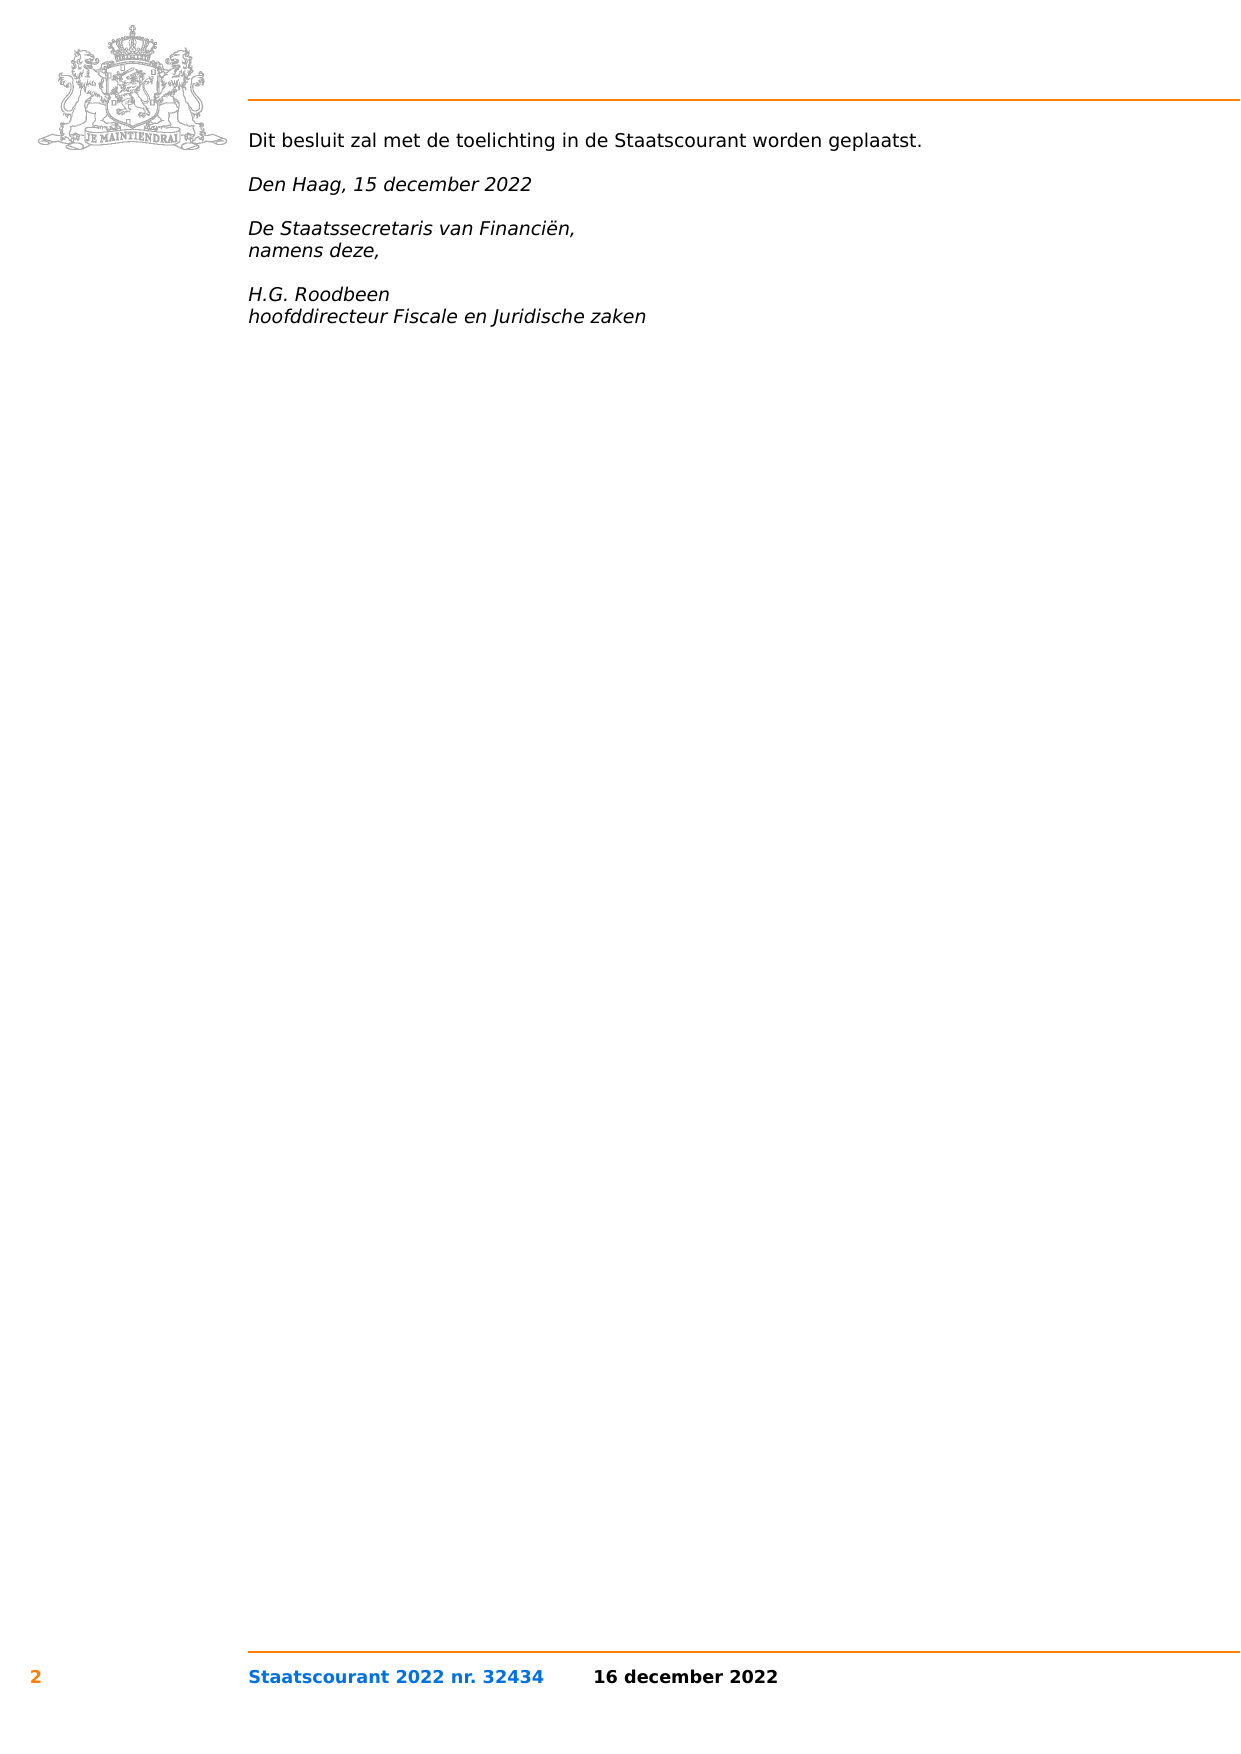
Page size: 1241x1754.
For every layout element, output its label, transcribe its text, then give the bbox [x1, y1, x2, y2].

text Den Haag, 15 december 2022 [248, 174, 1163, 196]
picture [38, 25, 227, 150]
text Dit besluit zal met de toelichting in de Staatscourant worden geplaatst. [248, 130, 1163, 152]
text De Staatssecretaris van Financiën, namens deze, H.G. Roodbeen hoofddirecteur Fiscale en Juridische zaken [248, 218, 1163, 327]
